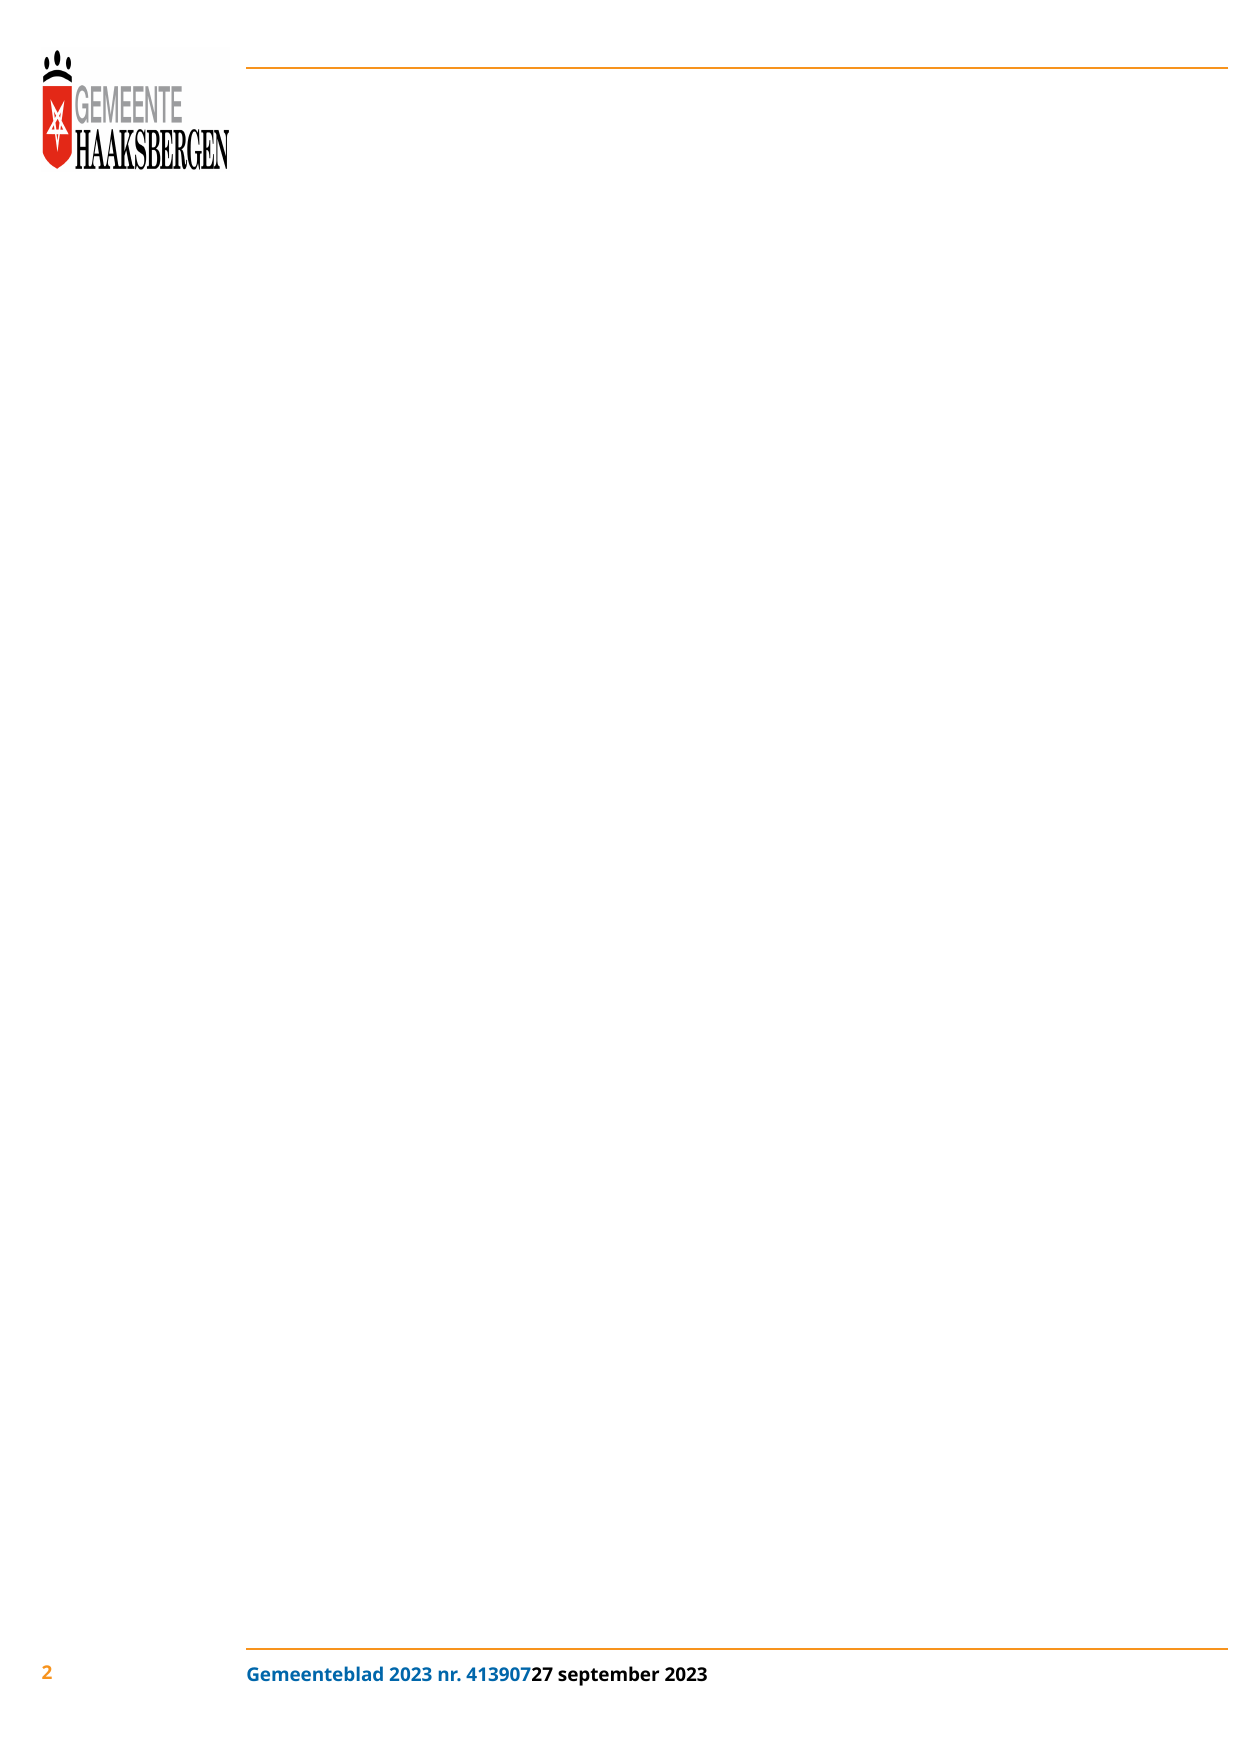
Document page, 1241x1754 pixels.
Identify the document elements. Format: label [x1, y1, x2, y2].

picture [41, 47, 231, 172]
